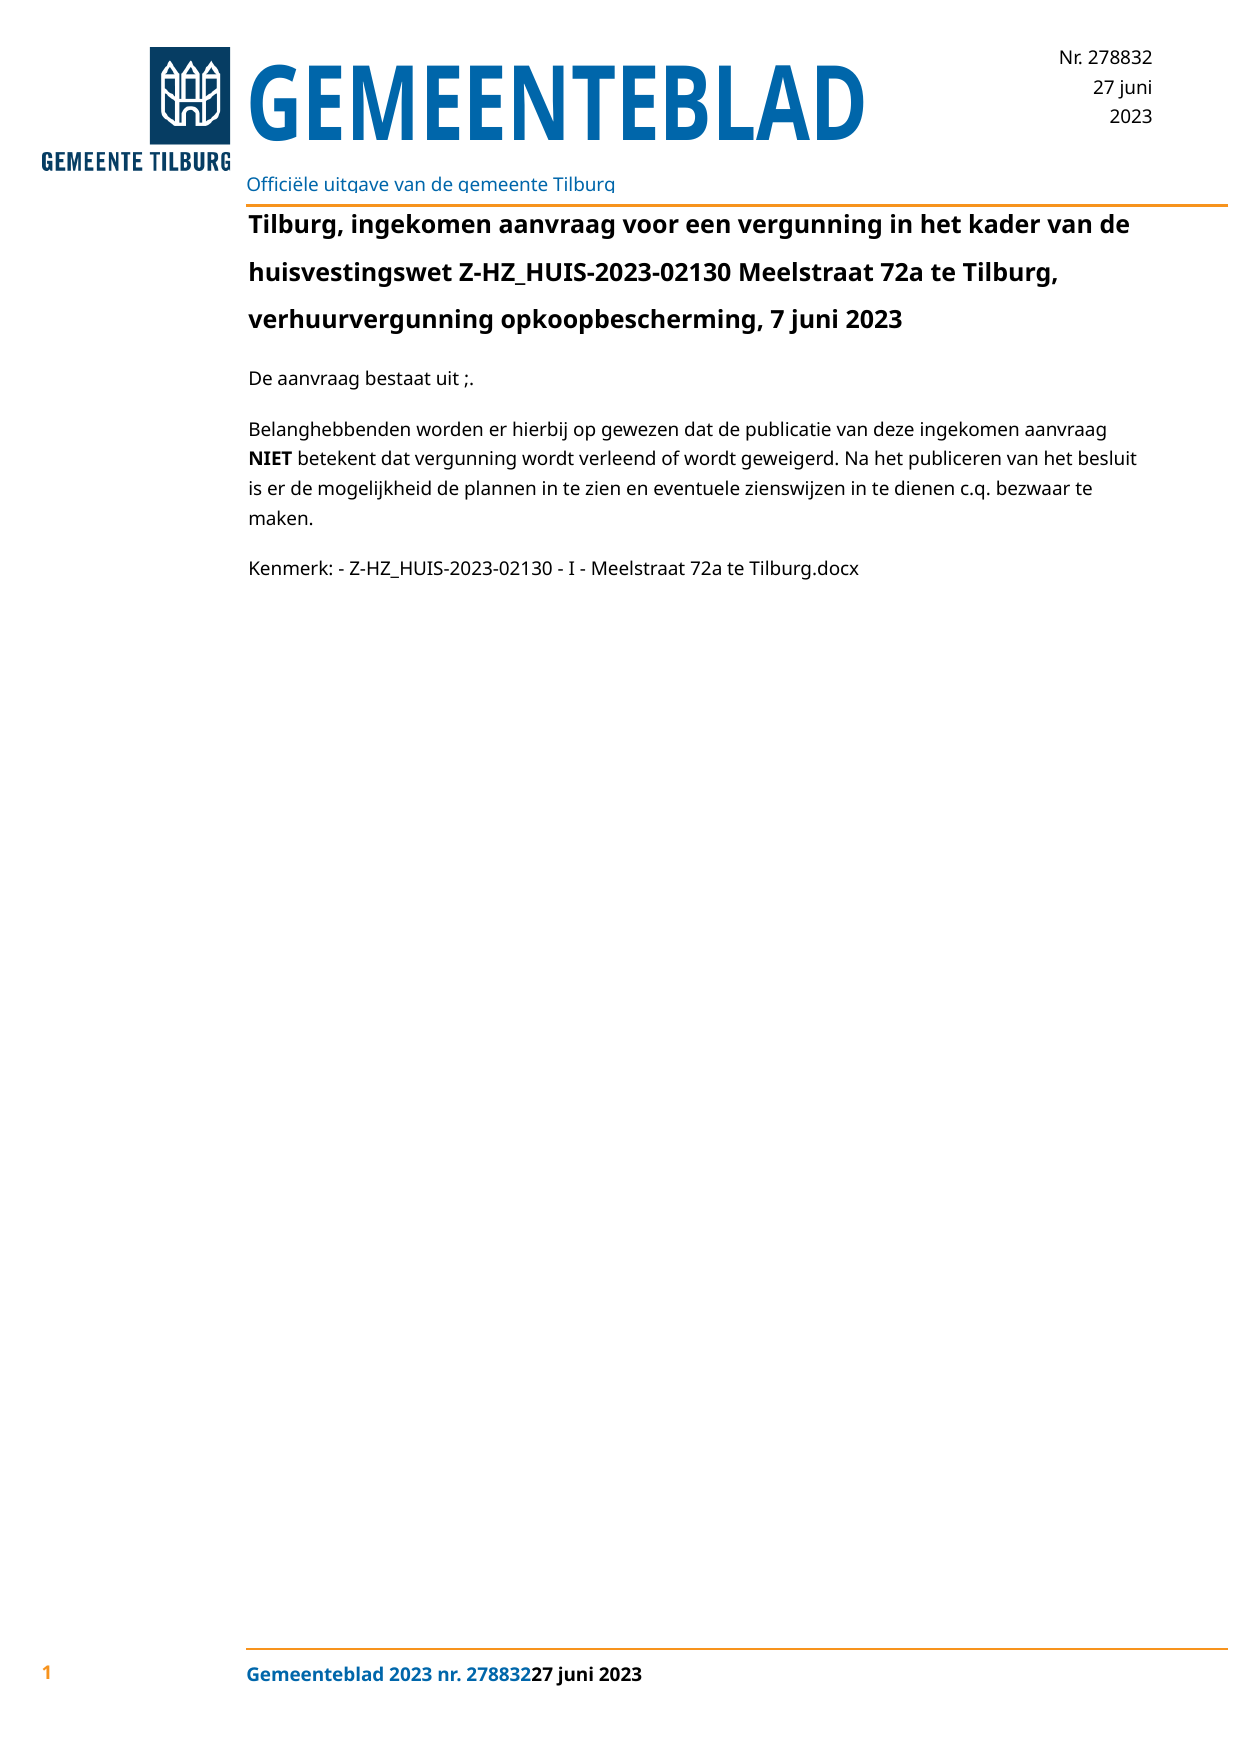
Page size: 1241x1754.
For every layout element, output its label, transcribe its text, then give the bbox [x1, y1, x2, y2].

text Belanghebbenden worden er hierbij op gewezen dat de publicatie van deze ingekomen aanvraag NIET betekent dat vergunning wordt verleend of wordt geweigerd. Na het publiceren van het besluit is er de mogelijkheid de plannen in te zien en eventuele zienswijzen in te dienen c.q. bezwaar te maken. [248, 416, 1152, 530]
text Tilburg, ingekomen aanvraag voor een vergunning in het kader van de huisvestingswet Z-HZ_HUIS-2023-02130 Meelstraat 72a te Tilburg, verhuurvergunning opkoopbescherming, 7 juni 2023 [248, 207, 1152, 336]
text Kenmerk: - Z-HZ_HUIS-2023-02130 - I - Meelstraat 72a te Tilburg.docx [248, 555, 1152, 581]
text De aanvraag bestaat uit ;. [248, 366, 1152, 391]
picture [41, 47, 231, 172]
